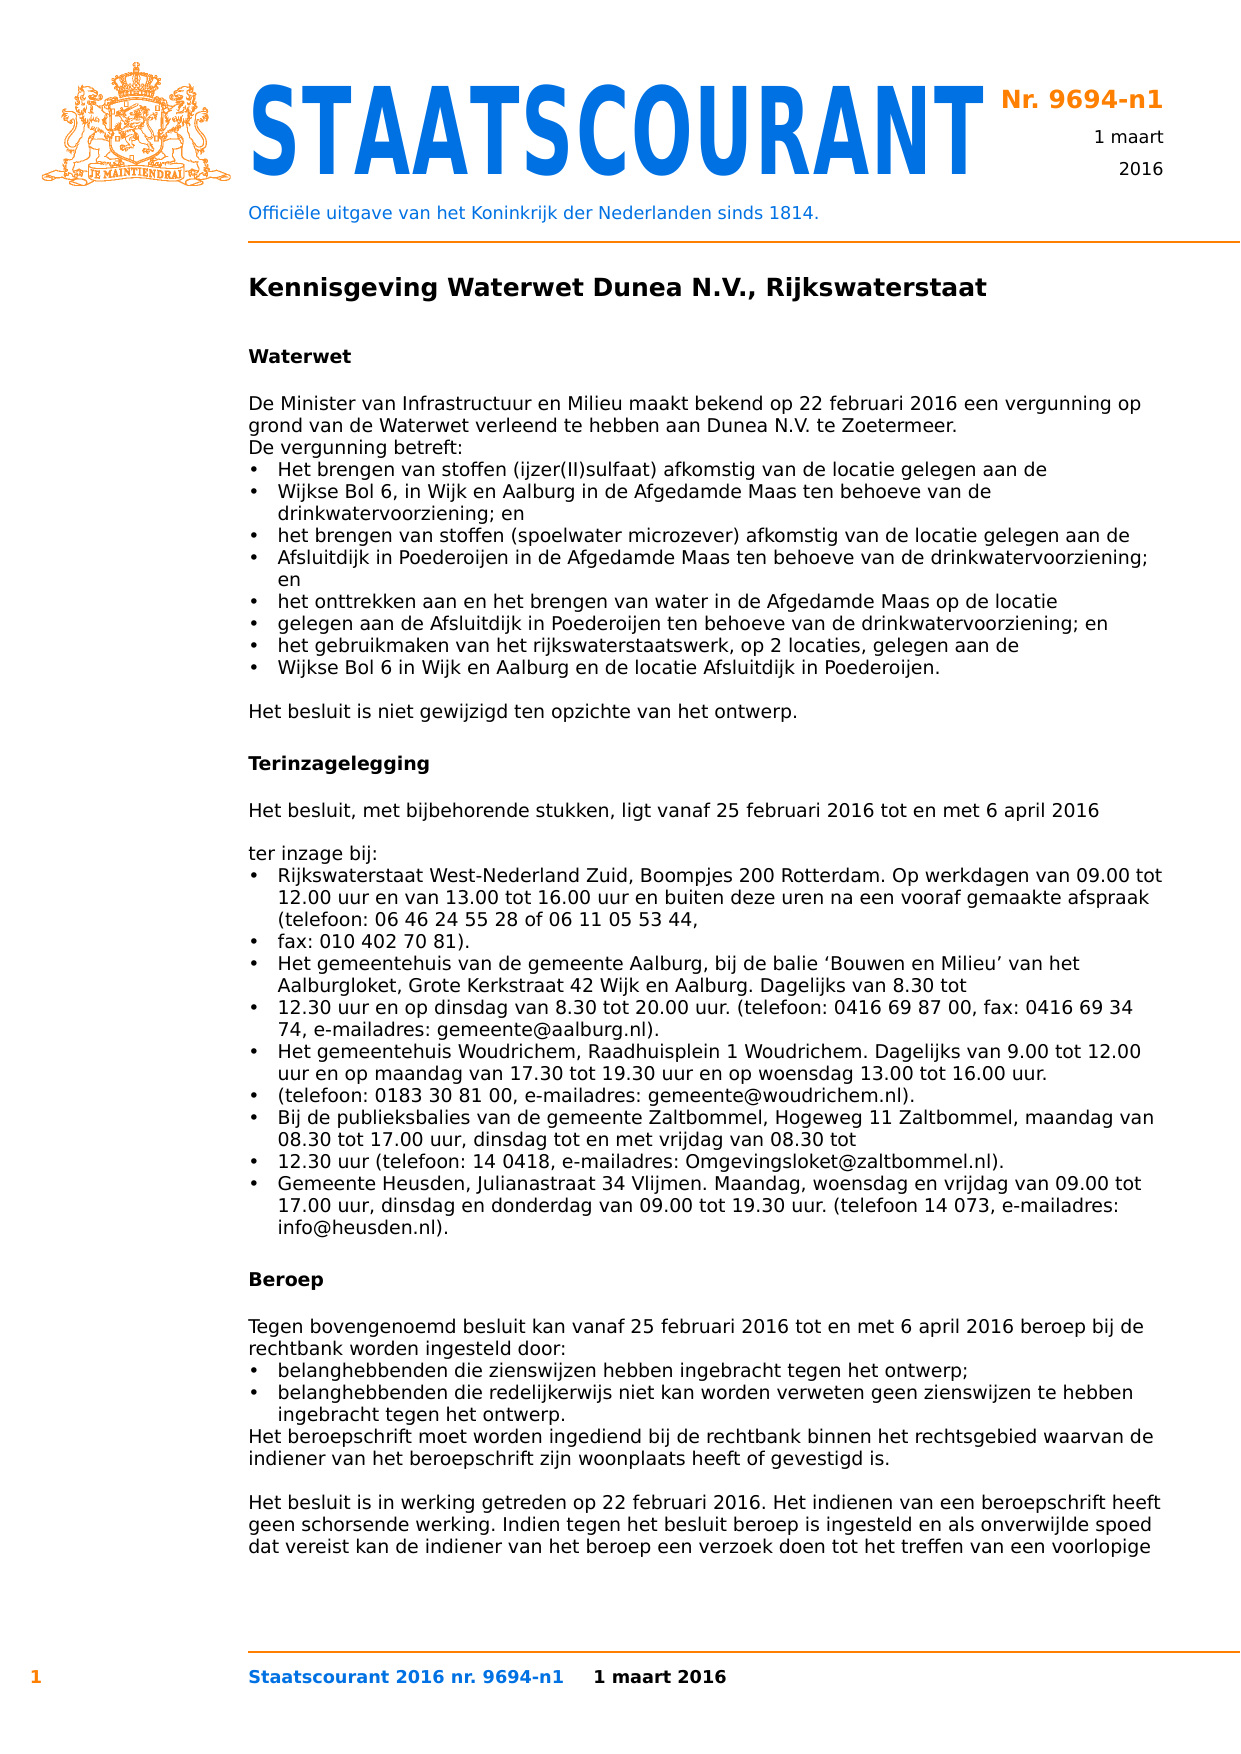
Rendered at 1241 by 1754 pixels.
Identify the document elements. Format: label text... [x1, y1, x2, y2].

subtitle Beroep [248, 1269, 1163, 1291]
table_header Nr. 9694-n1 [998, 62, 1240, 121]
text • belanghebbenden die zienswijzen hebben ingebracht tegen het ontwerp; [248, 1360, 1163, 1382]
table_header STAATSCOURANT [248, 62, 998, 203]
text • gelegen aan de Afsluitdijk in Poederoijen ten behoeve van de drinkwatervoorziening; en [248, 613, 1163, 635]
text • Afsluitdijk in Poederoijen in de Afgedamde Maas ten behoeve van de drinkwatervoorziening; en [248, 547, 1163, 591]
text • Het brengen van stoffen (ijzer(II)sulfaat) afkomstig van de locatie gelegen aan de [248, 459, 1163, 481]
text • het brengen van stoffen (spoelwater microzever) afkomstig van de locatie gelegen aan de [248, 525, 1163, 547]
text • fax: 010 402 70 81). [248, 931, 1163, 953]
text • Wijkse Bol 6 in Wijk en Aalburg en de locatie Afsluitdijk in Poederoijen. [248, 657, 1163, 679]
picture [41, 62, 231, 186]
text • Bij de publieksbalies van de gemeente Zaltbommel, Hogeweg 11 Zaltbommel, maandag van 08.30 tot 17.00 uur, dinsdag tot en met vrijdag van 08.30 tot [248, 1107, 1163, 1151]
text Het besluit is in werking getreden op 22 februari 2016. Het indienen van een beroepschrift heeft geen schorsende werking. Indien tegen het besluit beroep is ingesteld en als onverwijlde spoed dat vereist kan de indiener van het beroep een verzoek doen tot het treffen van een voorlopige [248, 1492, 1163, 1558]
text • (telefoon: 0183 30 81 00, e-mailadres: gemeente@woudrichem.nl). [248, 1085, 1163, 1107]
text • Gemeente Heusden, Julianastraat 34 Vlijmen. Maandag, woensdag en vrijdag van 09.00 tot 17.00 uur, dinsdag en donderdag van 09.00 tot 19.30 uur. (telefoon 14 073, e-mailadres: info@heusden.nl). [248, 1173, 1163, 1239]
table_cell 1 maart [998, 121, 1240, 153]
text • 12.30 uur en op dinsdag van 8.30 tot 20.00 uur. (telefoon: 0416 69 87 00, fax: 0416 69 34 74, e-mailadres: gemeente@aalburg.nl). [248, 997, 1163, 1041]
text De Minister van Infrastructuur en Milieu maakt bekend op 22 februari 2016 een vergunning op grond van de Waterwet verleend te hebben aan Dunea N.V. te Zoetermeer. [248, 393, 1163, 437]
text • het gebruikmaken van het rijkswaterstaatswerk, op 2 locaties, gelegen aan de [248, 635, 1163, 657]
table_cell Officiële uitgave van het Koninkrijk der Nederlanden sinds 1814. [248, 203, 1240, 241]
text Het besluit is niet gewijzigd ten opzichte van het ontwerp. [248, 701, 1163, 722]
text Het besluit, met bijbehorende stukken, ligt vanaf 25 februari 2016 tot en met 6 april 2016 [248, 799, 1163, 821]
text • 12.30 uur (telefoon: 14 0418, e-mailadres: Omgevingsloket@zaltbommel.nl). [248, 1151, 1163, 1173]
text Tegen bovengenoemd besluit kan vanaf 25 februari 2016 tot en met 6 april 2016 beroep bij de rechtbank worden ingesteld door: [248, 1316, 1163, 1360]
text • Het gemeentehuis Woudrichem, Raadhuisplein 1 Woudrichem. Dagelijks van 9.00 tot 12.00 uur en op maandag van 17.30 tot 19.30 uur en op woensdag 13.00 tot 16.00 uur. [248, 1041, 1163, 1085]
text • Het gemeentehuis van de gemeente Aalburg, bij de balie ‘Bouwen en Milieu’ van het Aalburgloket, Grote Kerkstraat 42 Wijk en Aalburg. Dagelijks van 8.30 tot [248, 953, 1163, 997]
text • Wijkse Bol 6, in Wijk en Aalburg in de Afgedamde Maas ten behoeve van de drinkwatervoorziening; en [248, 481, 1163, 525]
text • Rijkswaterstaat West-Nederland Zuid, Boompjes 200 Rotterdam. Op werkdagen van 09.00 tot 12.00 uur en van 13.00 tot 16.00 uur en buiten deze uren na een vooraf gemaakte afspraak (telefoon: 06 46 24 55 28 of 06 11 05 53 44, [248, 865, 1163, 931]
subtitle Waterwet [248, 346, 1163, 368]
text ter inzage bij: [248, 843, 1163, 865]
table_cell 2016 [998, 153, 1240, 203]
subtitle Terinzagelegging [248, 752, 1163, 774]
text De vergunning betreft: [248, 437, 1163, 459]
text • belanghebbenden die redelijkerwijs niet kan worden verweten geen zienswijzen te hebben ingebracht tegen het ontwerp. [248, 1382, 1163, 1426]
table_header [25, 62, 248, 241]
subtitle Kennisgeving Waterwet Dunea N.V., Rijkswaterstaat [248, 273, 1163, 302]
text • het onttrekken aan en het brengen van water in de Afgedamde Maas op de locatie [248, 591, 1163, 613]
text Het beroepschrift moet worden ingediend bij de rechtbank binnen het rechtsgebied waarvan de indiener van het beroepschrift zijn woonplaats heeft of gevestigd is. [248, 1426, 1163, 1470]
